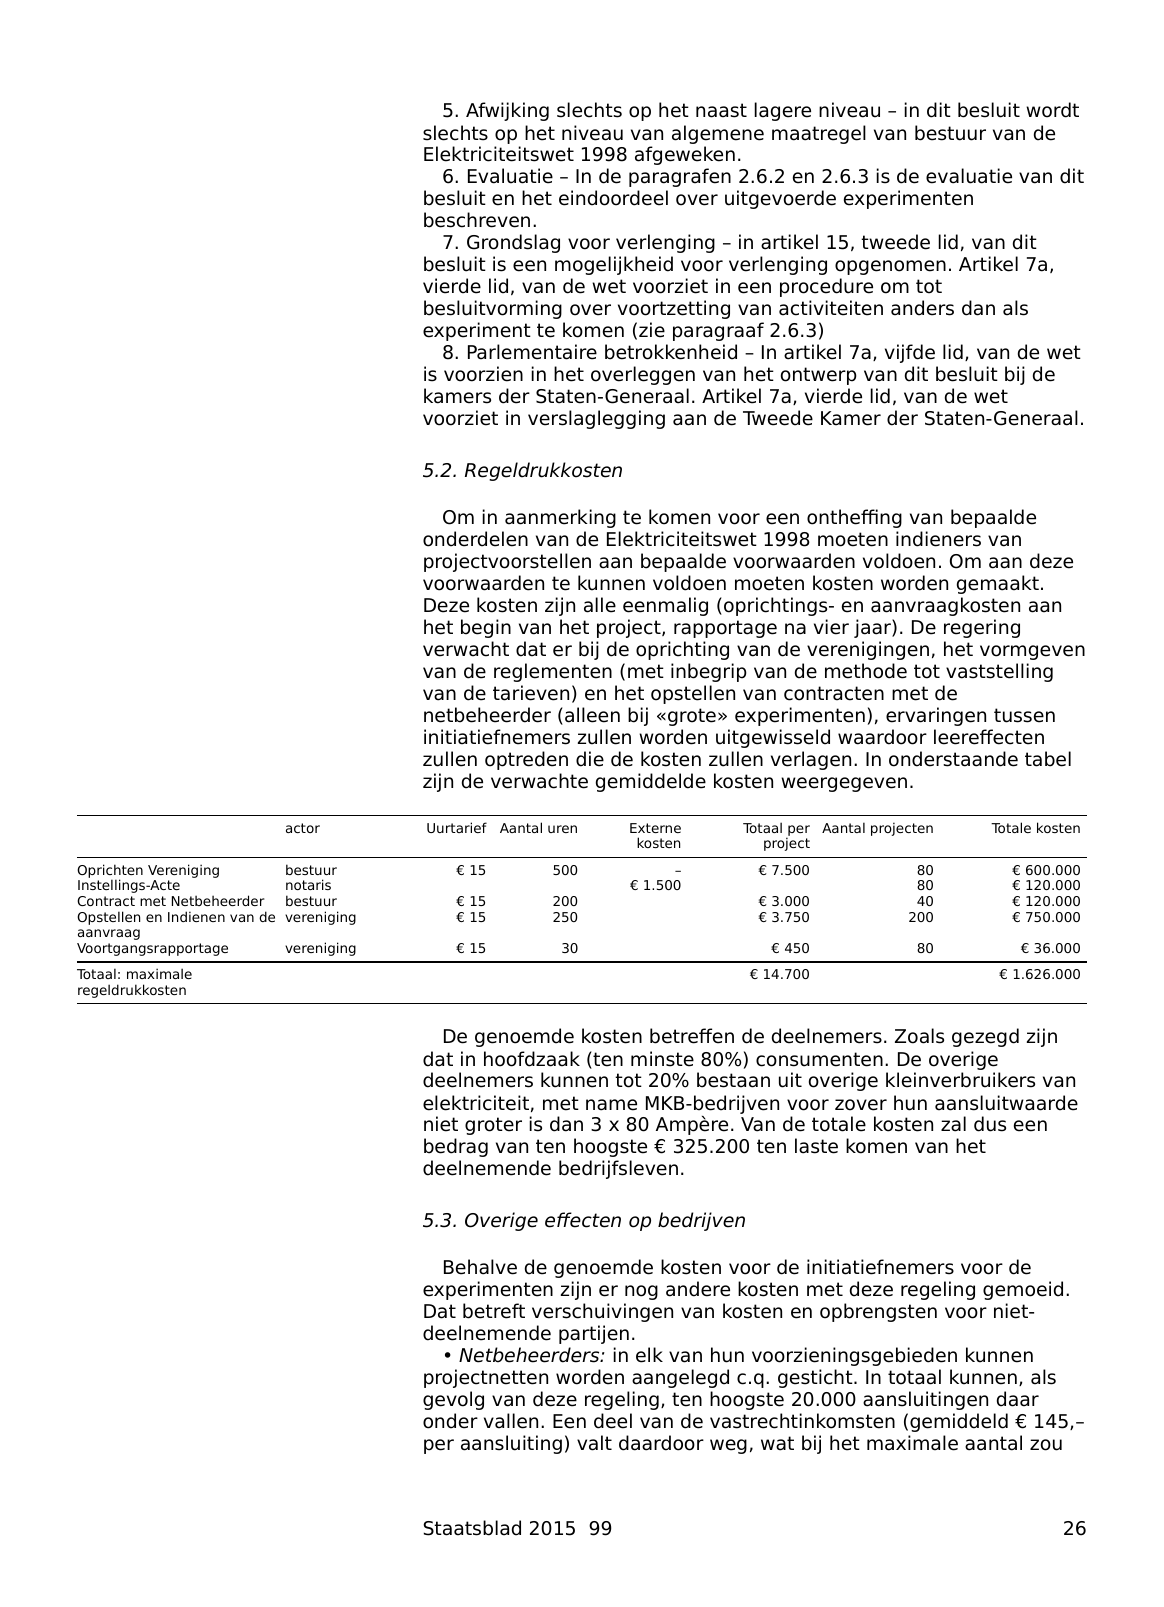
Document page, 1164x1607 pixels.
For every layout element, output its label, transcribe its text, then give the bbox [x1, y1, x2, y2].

table_cell [279, 963, 412, 1003]
table_cell 80 [816, 858, 940, 878]
table_header [77, 816, 279, 857]
table_cell € 120.000 [940, 878, 1087, 894]
table_cell [412, 963, 492, 1003]
table_cell 30 [492, 941, 584, 961]
table_cell € 120.000 [940, 894, 1087, 909]
table_cell € 750.000 [940, 910, 1087, 941]
text 6. Evaluatie – In de paragrafen 2.6.2 en 2.6.3 is de evaluatie van dit besluit en het eindoordeel over uitgevoerde experimenten beschreven. [422, 166, 1087, 232]
table_cell € 15 [412, 858, 492, 878]
table_cell 250 [492, 910, 584, 941]
table_cell – [584, 858, 687, 878]
subtitle 5.3. Overige effecten op bedrijven [422, 1210, 1087, 1232]
table_cell 200 [816, 910, 940, 941]
table_cell € 15 [412, 910, 492, 941]
table_header actor [279, 816, 412, 857]
table_cell [492, 878, 584, 894]
table_cell Instellings-Acte [77, 878, 279, 894]
table_cell 200 [492, 894, 584, 909]
table_cell € 15 [412, 941, 492, 961]
table_cell € 3.750 [687, 910, 816, 941]
table_cell vereniging [279, 910, 412, 941]
table_cell 80 [816, 878, 940, 894]
table_cell Opstellen en Indienen van de aanvraag [77, 910, 279, 941]
table_cell 500 [492, 858, 584, 878]
text De genoemde kosten betreffen de deelnemers. Zoals gezegd zijn dat in hoofdzaak (ten minste 80%) consumenten. De overige deelnemers kunnen tot 20% bestaan uit overige kleinverbruikers van elektriciteit, met name MKB-bedrijven voor zover hun aansluitwaarde niet groter is dan 3 x 80 Ampère. Van de totale kosten zal dus een bedrag van ten hoogste € 325.200 ten laste komen van het deelnemende bedrijfsleven. [422, 1026, 1087, 1180]
table_cell Contract met Netbeheerder [77, 894, 279, 909]
table_cell Totaal: maximale regeldrukkosten [77, 963, 279, 1003]
table_cell 40 [816, 894, 940, 909]
table_cell € 14.700 [687, 963, 816, 1003]
table_cell [584, 963, 687, 1003]
table_header Uurtarief [412, 816, 492, 857]
table_cell € 450 [687, 941, 816, 961]
text Behalve de genoemde kosten voor de initiatiefnemers voor de experimenten zijn er nog andere kosten met deze regeling gemoeid. Dat betreft verschuivingen van kosten en opbrengsten voor niet-deelnemende partijen. [422, 1257, 1087, 1345]
table_header Externe kosten [584, 816, 687, 857]
table_header Totale kosten [940, 816, 1087, 857]
text 7. Grondslag voor verlenging – in artikel 15, tweede lid, van dit besluit is een mogelijkheid voor verlenging opgenomen. Artikel 7a, vierde lid, van de wet voorziet in een procedure om tot besluitvorming over voortzetting van activiteiten anders dan als experiment te komen (zie paragraaf 2.6.3) [422, 232, 1087, 342]
table_header Aantal projecten [816, 816, 940, 857]
table_header Aantal uren [492, 816, 584, 857]
table_cell Voortgangsrapportage [77, 941, 279, 961]
table_cell [816, 963, 940, 1003]
table_cell € 1.626.000 [940, 963, 1087, 1003]
table_cell vereniging [279, 941, 412, 961]
table_cell € 7.500 [687, 858, 816, 878]
table_cell Oprichten Vereniging [77, 858, 279, 878]
table_cell € 1.500 [584, 878, 687, 894]
text • Netbeheerders: in elk van hun voorzieningsgebieden kunnen projectnetten worden aangelegd c.q. gesticht. In totaal kunnen, als gevolg van deze regeling, ten hoogste 20.000 aansluitingen daar onder vallen. Een deel van de vastrechtinkomsten (gemiddeld € 145,– per aansluiting) valt daardoor weg, wat bij het maximale aantal zou [422, 1345, 1087, 1455]
table_cell € 15 [412, 894, 492, 909]
table_cell [492, 963, 584, 1003]
table_header Totaal per project [687, 816, 816, 857]
table_cell € 36.000 [940, 941, 1087, 961]
table_cell [584, 894, 687, 909]
table_cell 80 [816, 941, 940, 961]
table_cell € 3.000 [687, 894, 816, 909]
table_cell notaris [279, 878, 412, 894]
table_cell [687, 878, 816, 894]
text Om in aanmerking te komen voor een ontheffing van bepaalde onderdelen van de Elektriciteitswet 1998 moeten indieners van projectvoorstellen aan bepaalde voorwaarden voldoen. Om aan deze voorwaarden te kunnen voldoen moeten kosten worden gemaakt. Deze kosten zijn alle eenmalig (oprichtings- en aanvraagkosten aan het begin van het project, rapportage na vier jaar). De regering verwacht dat er bij de oprichting van de verenigingen, het vormgeven van de reglementen (met inbegrip van de methode tot vaststelling van de tarieven) en het opstellen van contracten met de netbeheerder (alleen bij «grote» experimenten), ervaringen tussen initiatiefnemers zullen worden uitgewisseld waardoor leereffecten zullen optreden die de kosten zullen verlagen. In onderstaande tabel zijn de verwachte gemiddelde kosten weergegeven. [422, 507, 1087, 793]
table_cell bestuur [279, 858, 412, 878]
text 8. Parlementaire betrokkenheid – In artikel 7a, vijfde lid, van de wet is voorzien in het overleggen van het ontwerp van dit besluit bij de kamers der Staten-Generaal. Artikel 7a, vierde lid, van de wet voorziet in verslaglegging aan de Tweede Kamer der Staten-Generaal. [422, 342, 1087, 430]
table_cell [584, 910, 687, 941]
table_cell [412, 878, 492, 894]
subtitle 5.2. Regeldrukkosten [422, 460, 1087, 482]
table_cell € 600.000 [940, 858, 1087, 878]
table_cell bestuur [279, 894, 412, 909]
table_cell [584, 941, 687, 961]
text 5. Afwijking slechts op het naast lagere niveau – in dit besluit wordt slechts op het niveau van algemene maatregel van bestuur van de Elektriciteitswet 1998 afgeweken. [422, 100, 1087, 166]
